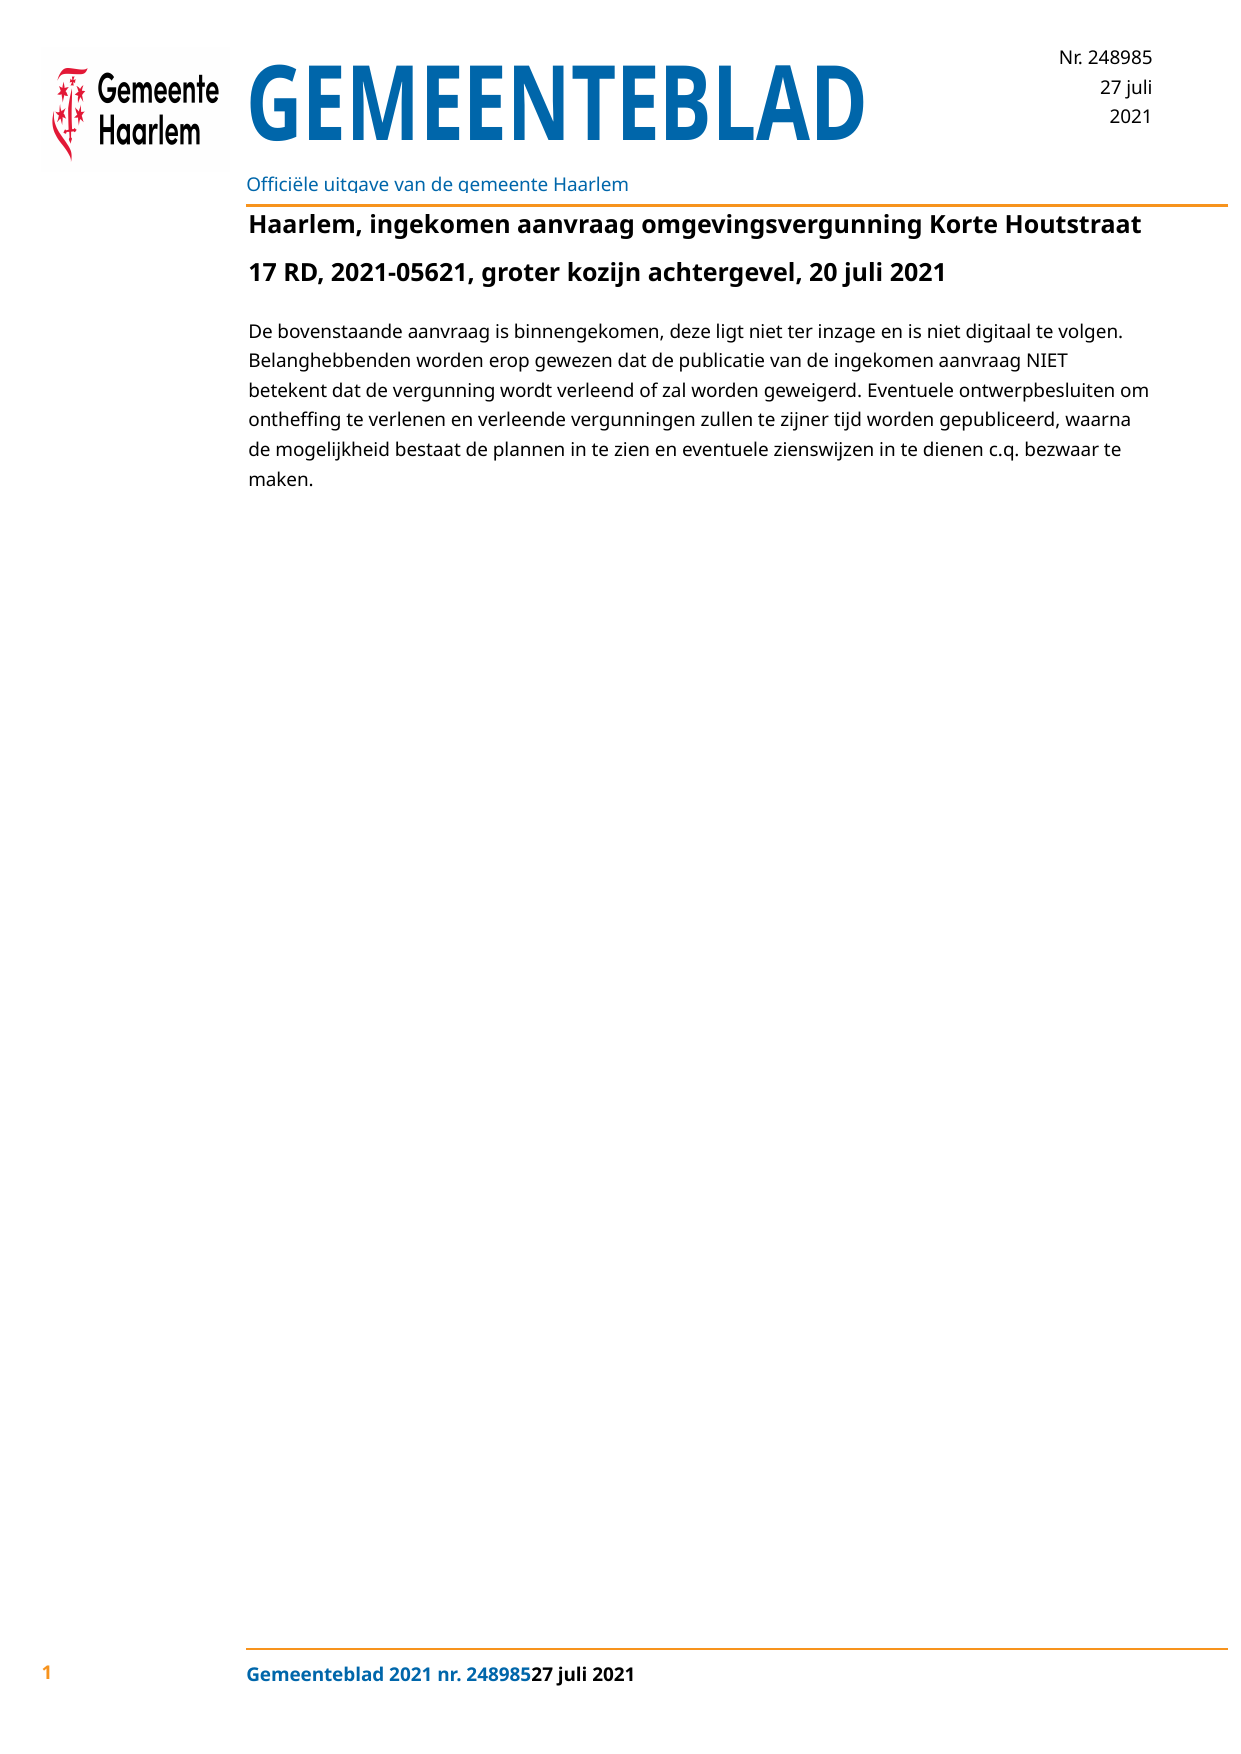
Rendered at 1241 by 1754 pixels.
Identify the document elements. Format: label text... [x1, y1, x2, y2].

text De bovenstaande aanvraag is binnengekomen, deze ligt niet ter inzage en is niet digitaal te volgen. Belanghebbenden worden erop gewezen dat de publicatie van de ingekomen aanvraag NIET betekent dat de vergunning wordt verleend of zal worden geweigerd. Eventuele ontwerpbesluiten om ontheffing te verlenen en verleende vergunningen zullen te zijner tijd worden gepubliceerd, waarna de mogelijkheid bestaat de plannen in te zien en eventuele zienswijzen in te dienen c.q. bezwaar te maken. [248, 318, 1152, 492]
picture [41, 47, 231, 172]
text Haarlem, ingekomen aanvraag omgevingsvergunning Korte Houtstraat 17 RD, 2021-05621, groter kozijn achtergevel, 20 juli 2021 [248, 207, 1152, 288]
